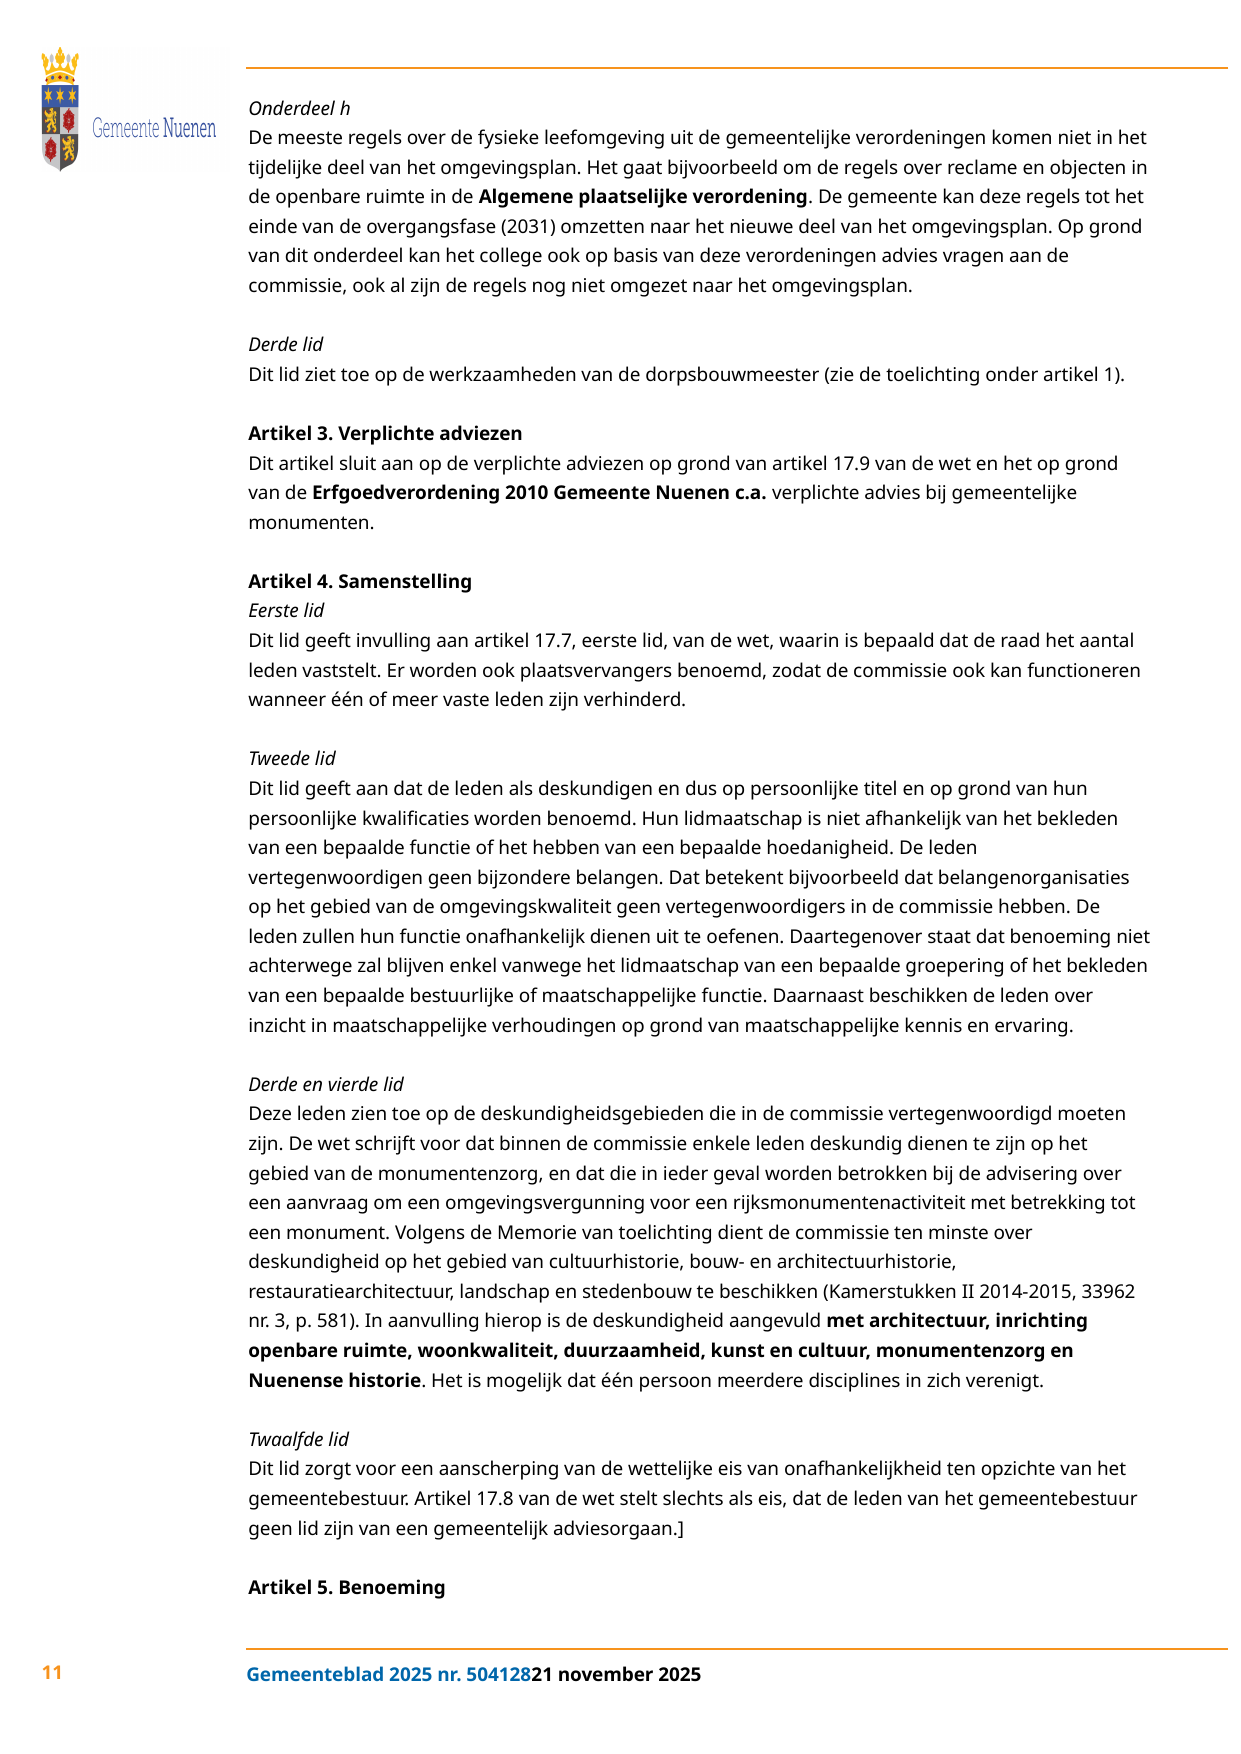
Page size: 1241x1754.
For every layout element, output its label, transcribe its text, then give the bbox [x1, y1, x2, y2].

picture [41, 47, 231, 172]
text Derde lid [248, 331, 1152, 357]
text Onderdeel h [248, 95, 1152, 121]
text Tweede lid [248, 746, 1152, 771]
text Dit lid geeft invulling aan artikel 17.7, eerste lid, van de wet, waarin is bepaald dat de raad het aantal leden vaststelt. Er worden ook plaatsvervangers benoemd, zodat de commissie ook kan functioneren wanneer één of meer vaste leden zijn verhinderd. [248, 627, 1152, 712]
text Dit artikel sluit aan op de verplichte adviezen op grond van artikel 17.9 van de wet en het op grond van de Erfgoedverordening 2010 Gemeente Nuenen c.a. verplichte advies bij gemeentelijke monumenten. [248, 450, 1152, 535]
text Twaalfde lid [248, 1426, 1152, 1452]
text Artikel 3. Verplichte adviezen [248, 420, 1152, 446]
text Artikel 5. Benoeming [248, 1574, 1152, 1600]
text De meeste regels over de fysieke leefomgeving uit de gemeentelijke verordeningen komen niet in het tijdelijke deel van het omgevingsplan. Het gaat bijvoorbeeld om de regels over reclame en objecten in de openbare ruimte in de Algemene plaatselijke verordening. De gemeente kan deze regels tot het einde van de overgangsfase (2031) omzetten naar het nieuwe deel van het omgevingsplan. Op grond van dit onderdeel kan het college ook op basis van deze verordeningen advies vragen aan de commissie, ook al zijn de regels nog niet omgezet naar het omgevingsplan. [248, 124, 1152, 298]
text Dit lid ziet toe op de werkzaamheden van de dorpsbouwmeester (zie de toelichting onder artikel 1). [248, 361, 1152, 387]
text Dit lid zorgt voor een aanscherping van de wettelijke eis van onafhankelijkheid ten opzichte van het gemeentebestuur. Artikel 17.8 van de wet stelt slechts als eis, dat de leden van het gemeentebestuur geen lid zijn van een gemeentelijk adviesorgaan.] [248, 1456, 1152, 1541]
text Derde en vierde lid [248, 1071, 1152, 1097]
text Artikel 4. Samenstelling [248, 568, 1152, 594]
text Deze leden zien toe op de deskundigheidsgebieden die in de commissie vertegenwoordigd moeten zijn. De wet schrijft voor dat binnen de commissie enkele leden deskundig dienen te zijn op het gebied van de monumentenzorg, en dat die in ieder geval worden betrokken bij de advisering over een aanvraag om een omgevingsvergunning voor een rijksmonumentenactiviteit met betrekking tot een monument. Volgens de Memorie van toelichting dient de commissie ten minste over deskundigheid op het gebied van cultuurhistorie, bouw- en architectuurhistorie, restauratiearchitectuur, landschap en stedenbouw te beschikken (Kamerstukken II 2014-2015, 33962 nr. 3, p. 581). In aanvulling hierop is de deskundigheid aangevuld met architectuur, inrichting openbare ruimte, woonkwaliteit, duurzaamheid, kunst en cultuur, monumentenzorg en Nuenense historie. Het is mogelijk dat één persoon meerdere disciplines in zich verenigt. [248, 1101, 1152, 1393]
text Eerste lid [248, 598, 1152, 623]
text Dit lid geeft aan dat de leden als deskundigen en dus op persoonlijke titel en op grond van hun persoonlijke kwalificaties worden benoemd. Hun lidmaatschap is niet afhankelijk van het bekleden van een bepaalde functie of het hebben van een bepaalde hoedanigheid. De leden vertegenwoordigen geen bijzondere belangen. Dat betekent bijvoorbeeld dat belangenorganisaties op het gebied van de omgevingskwaliteit geen vertegenwoordigers in de commissie hebben. De leden zullen hun functie onafhankelijk dienen uit te oefenen. Daartegenover staat dat benoeming niet achterwege zal blijven enkel vanwege het lidmaatschap van een bepaalde groepering of het bekleden van een bepaalde bestuurlijke of maatschappelijke functie. Daarnaast beschikken de leden over inzicht in maatschappelijke verhoudingen op grond van maatschappelijke kennis en ervaring. [248, 775, 1152, 1038]
